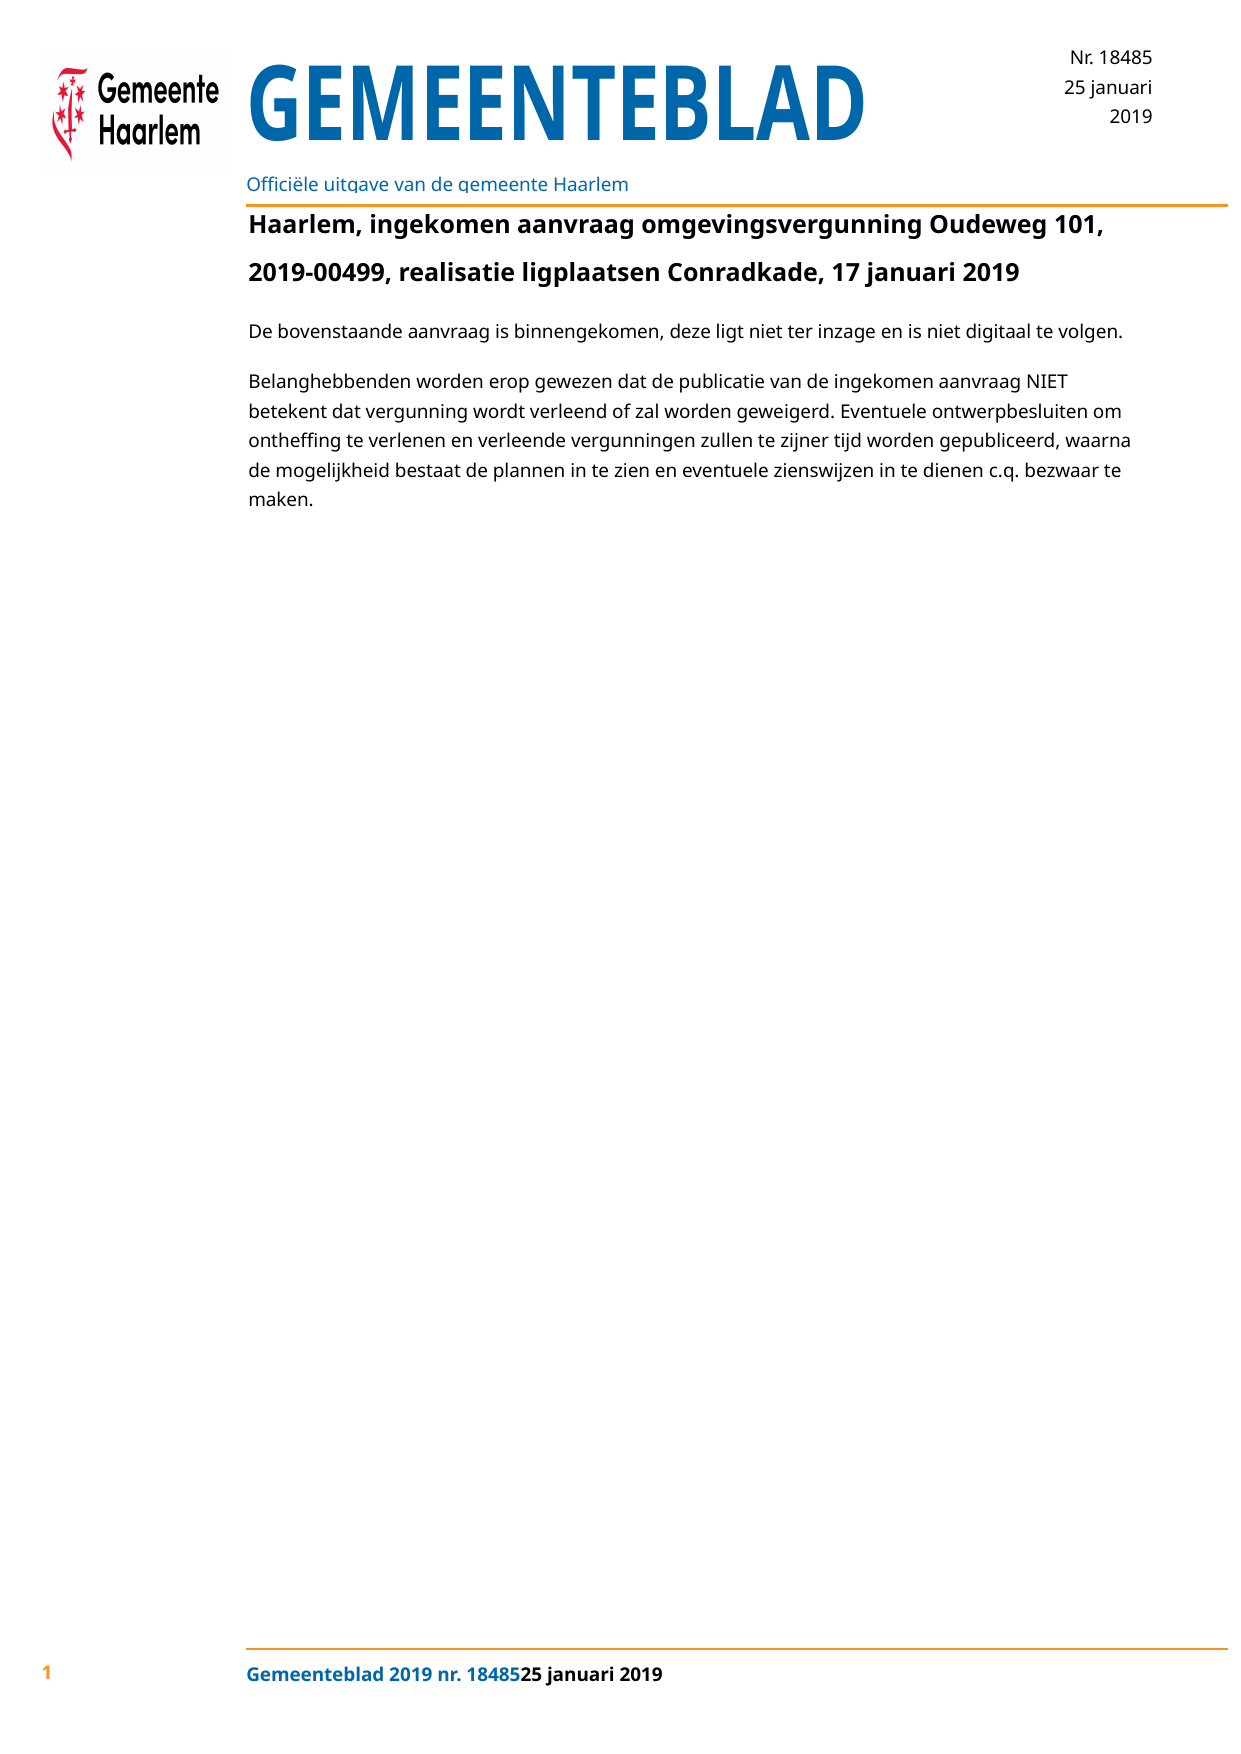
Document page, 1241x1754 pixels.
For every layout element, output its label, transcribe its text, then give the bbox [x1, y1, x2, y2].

picture [41, 47, 231, 172]
text Belanghebbenden worden erop gewezen dat de publicatie van de ingekomen aanvraag NIET betekent dat vergunning wordt verleend of zal worden geweigerd. Eventuele ontwerpbesluiten om ontheffing te verlenen en verleende vergunningen zullen te zijner tijd worden gepubliceerd, waarna de mogelijkheid bestaat de plannen in te zien en eventuele zienswijzen in te dienen c.q. bezwaar te maken. [248, 368, 1152, 512]
text De bovenstaande aanvraag is binnengekomen, deze ligt niet ter inzage en is niet digitaal te volgen. [248, 318, 1152, 344]
text Haarlem, ingekomen aanvraag omgevingsvergunning Oudeweg 101, 2019-00499, realisatie ligplaatsen Conradkade, 17 januari 2019 [248, 207, 1152, 288]
